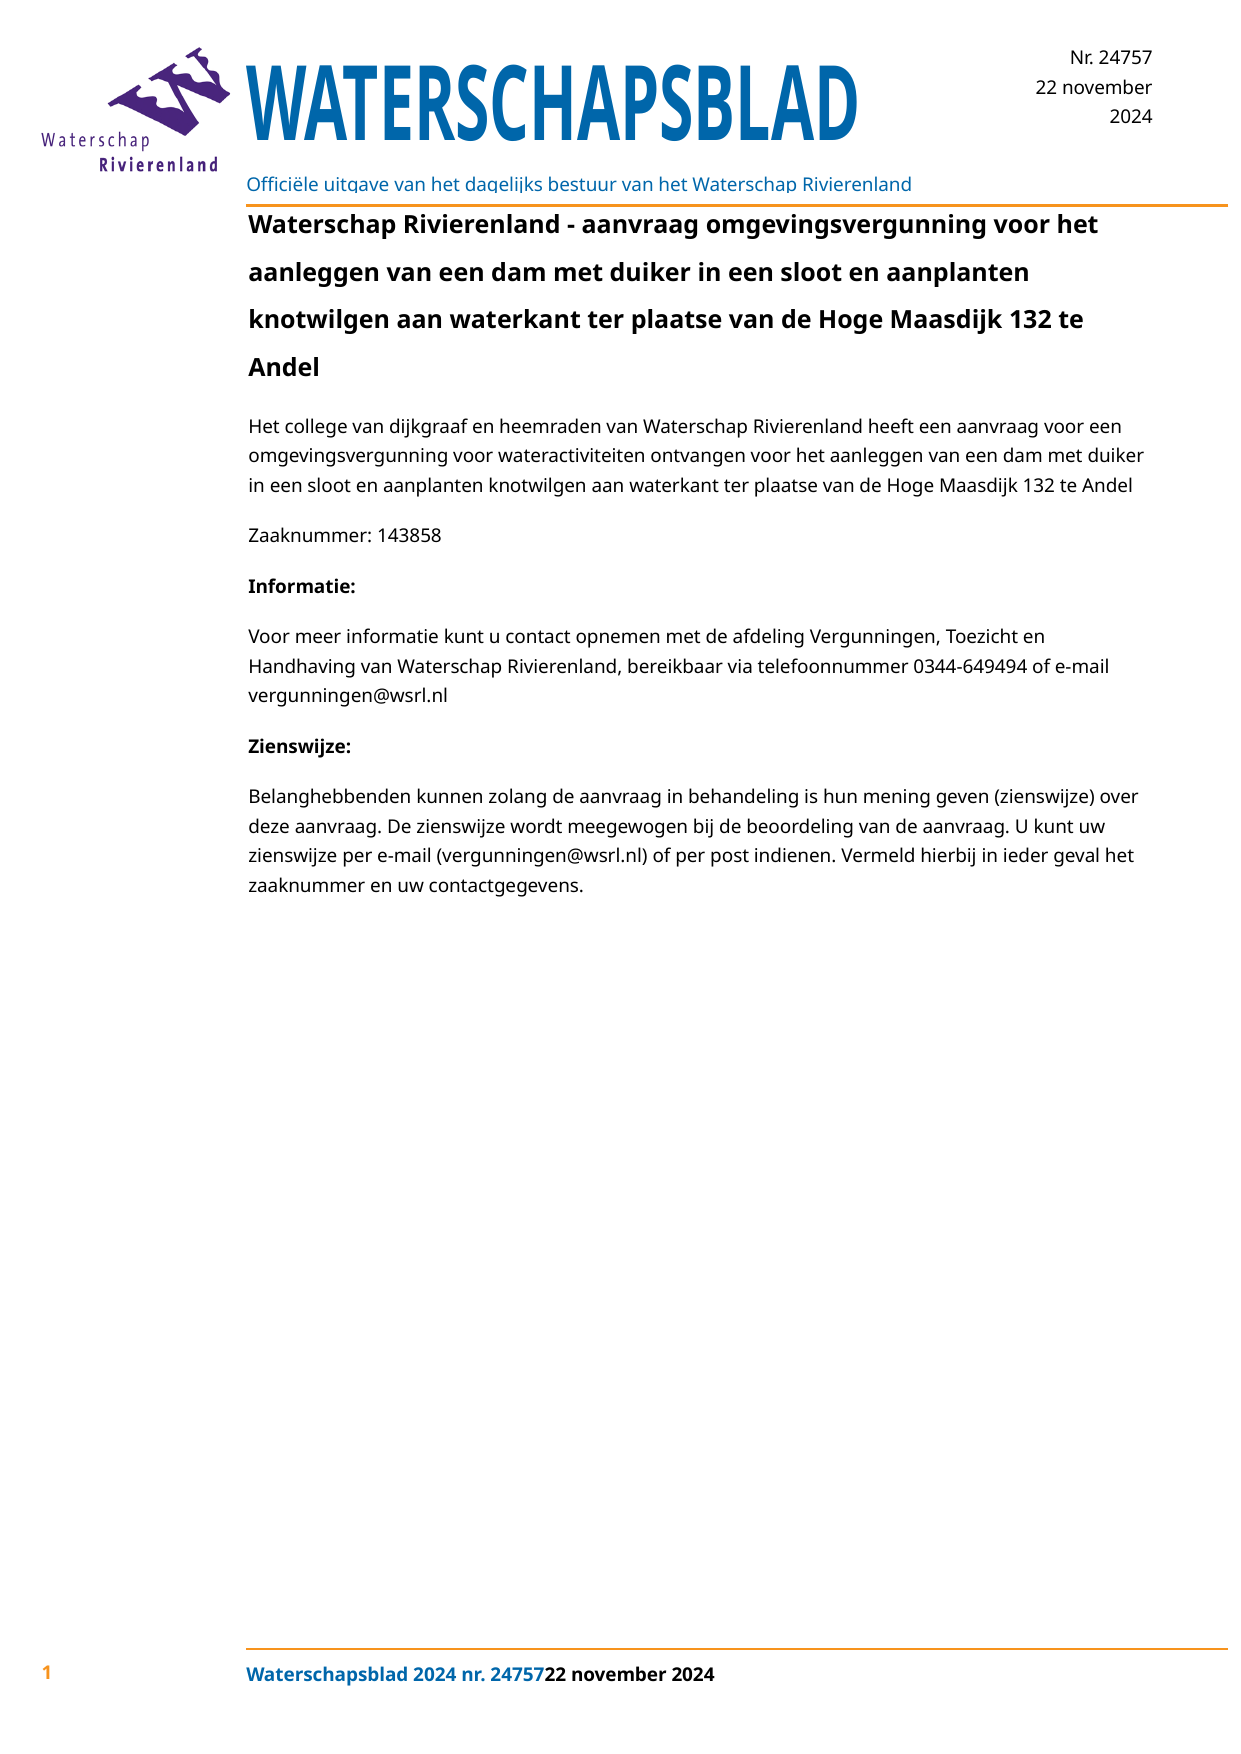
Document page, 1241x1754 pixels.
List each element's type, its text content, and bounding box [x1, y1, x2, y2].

text Waterschap Rivierenland - aanvraag omgevingsvergunning voor het aanleggen van een dam met duiker in een sloot en aanplanten knotwilgen aan waterkant ter plaatse van de Hoge Maasdijk 132 te Andel [248, 207, 1152, 384]
text Zienswijze: [248, 733, 1152, 759]
picture [41, 47, 231, 172]
text Belanghebbenden kunnen zolang de aanvraag in behandeling is hun mening geven (zienswijze) over deze aanvraag. De zienswijze wordt meegewogen bij de beoordeling van de aanvraag. U kunt uw zienswijze per e-mail (vergunningen@wsrl.nl) of per post indienen. Vermeld hierbij in ieder geval het zaaknummer en uw contactgegevens. [248, 783, 1152, 898]
text Voor meer informatie kunt u contact opnemen met de afdeling Vergunningen, Toezicht en Handhaving van Waterschap Rivierenland, bereikbaar via telefoonnummer 0344-649494 of e-mail vergunningen@wsrl.nl [248, 623, 1152, 708]
text Zaaknummer: 143858 [248, 523, 1152, 548]
text Informatie: [248, 573, 1152, 599]
text Het college van dijkgraaf en heemraden van Waterschap Rivierenland heeft een aanvraag voor een omgevingsvergunning voor wateractiviteiten ontvangen voor het aanleggen van een dam met duiker in een sloot en aanplanten knotwilgen aan waterkant ter plaatse van de Hoge Maasdijk 132 te Andel [248, 413, 1152, 498]
